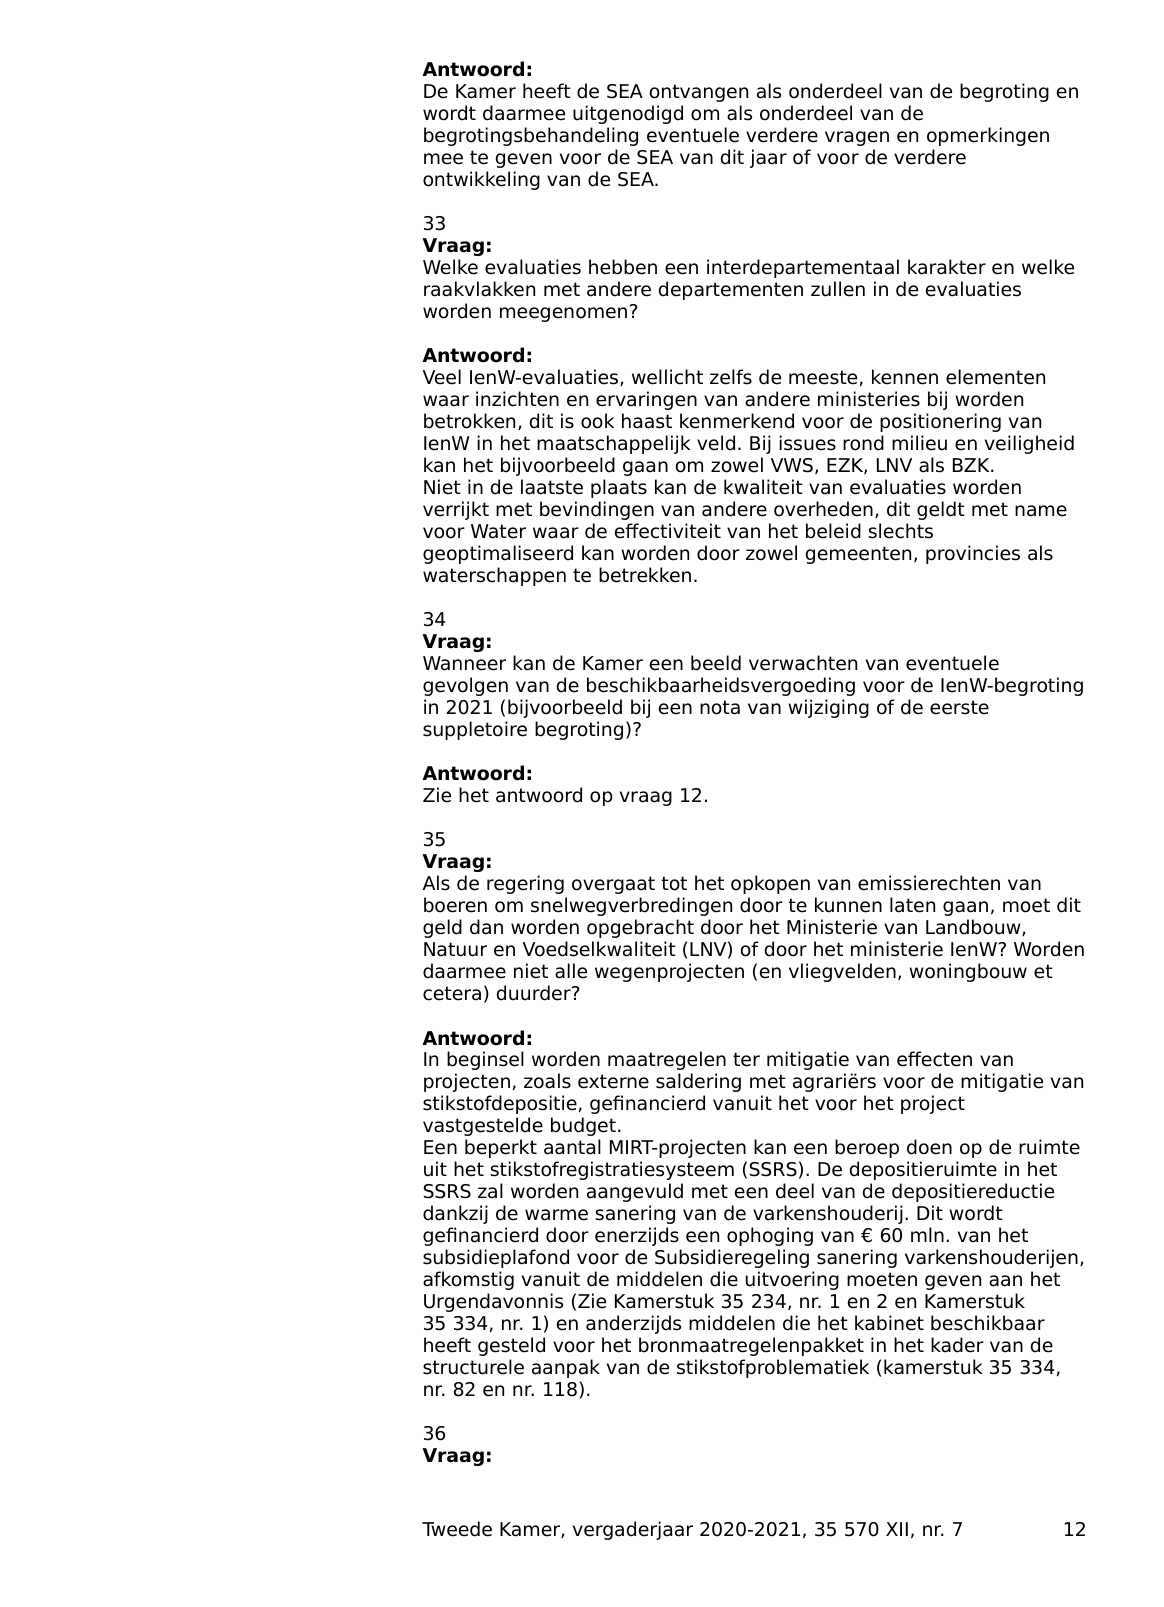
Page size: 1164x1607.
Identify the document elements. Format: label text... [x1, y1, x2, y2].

text Wanneer kan de Kamer een beeld verwachten van eventuele gevolgen van de beschikbaarheidsvergoeding voor de IenW-begroting in 2021 (bijvoorbeeld bij een nota van wijziging of de eerste suppletoire begroting)? [422, 653, 1087, 741]
text Antwoord: [422, 1027, 1087, 1049]
text 34 [422, 609, 1087, 631]
text Vraag: [422, 851, 1087, 873]
text Als de regering overgaat tot het opkopen van emissierechten van boeren om snelwegverbredingen door te kunnen laten gaan, moet dit geld dan worden opgebracht door het Ministerie van Landbouw, Natuur en Voedselkwaliteit (LNV) of door het ministerie IenW? Worden daarmee niet alle wegenprojecten (en vliegvelden, woningbouw et cetera) duurder? [422, 873, 1087, 1005]
text 35 [422, 829, 1087, 851]
text In beginsel worden maatregelen ter mitigatie van effecten van projecten, zoals externe saldering met agrariërs voor de mitigatie van stikstofdepositie, gefinancierd vanuit het voor het project vastgestelde budget. [422, 1049, 1087, 1137]
text Vraag: [422, 631, 1087, 653]
text Een beperkt aantal MIRT-projecten kan een beroep doen op de ruimte uit het stikstofregistratiesysteem (SSRS). De depositieruimte in het SSRS zal worden aangevuld met een deel van de depositiereductie dankzij de warme sanering van de varkenshouderij. Dit wordt gefinancierd door enerzijds een ophoging van € 60 mln. van het subsidieplafond voor de Subsidieregeling sanering varkenshouderijen, afkomstig vanuit de middelen die uitvoering moeten geven aan het Urgendavonnis (Zie Kamerstuk 35 234, nr. 1 en 2 en Kamerstuk 35 334, nr. 1) en anderzijds middelen die het kabinet beschikbaar heeft gesteld voor het bronmaatregelenpakket in het kader van de structurele aanpak van de stikstofproblematiek (kamerstuk 35 334, nr. 82 en nr. 118). [422, 1137, 1087, 1401]
text Vraag: [422, 235, 1087, 257]
text Zie het antwoord op vraag 12. [422, 785, 1087, 807]
text 33 [422, 213, 1087, 235]
text Antwoord: [422, 59, 1087, 81]
text 36 [422, 1423, 1087, 1445]
text Veel IenW-evaluaties, wellicht zelfs de meeste, kennen elementen waar inzichten en ervaringen van andere ministeries bij worden betrokken, dit is ook haast kenmerkend voor de positionering van IenW in het maatschappelijk veld. Bij issues rond milieu en veiligheid kan het bijvoorbeeld gaan om zowel VWS, EZK, LNV als BZK. [422, 367, 1087, 477]
text Antwoord: [422, 763, 1087, 785]
text Antwoord: [422, 345, 1087, 367]
text Vraag: [422, 1445, 1087, 1467]
text Welke evaluaties hebben een interdepartementaal karakter en welke raakvlakken met andere departementen zullen in de evaluaties worden meegenomen? [422, 257, 1087, 323]
text De Kamer heeft de SEA ontvangen als onderdeel van de begroting en wordt daarmee uitgenodigd om als onderdeel van de begrotingsbehandeling eventuele verdere vragen en opmerkingen mee te geven voor de SEA van dit jaar of voor de verdere ontwikkeling van de SEA. [422, 81, 1087, 191]
text Niet in de laatste plaats kan de kwaliteit van evaluaties worden verrijkt met bevindingen van andere overheden, dit geldt met name voor Water waar de effectiviteit van het beleid slechts geoptimaliseerd kan worden door zowel gemeenten, provincies als waterschappen te betrekken. [422, 477, 1087, 587]
